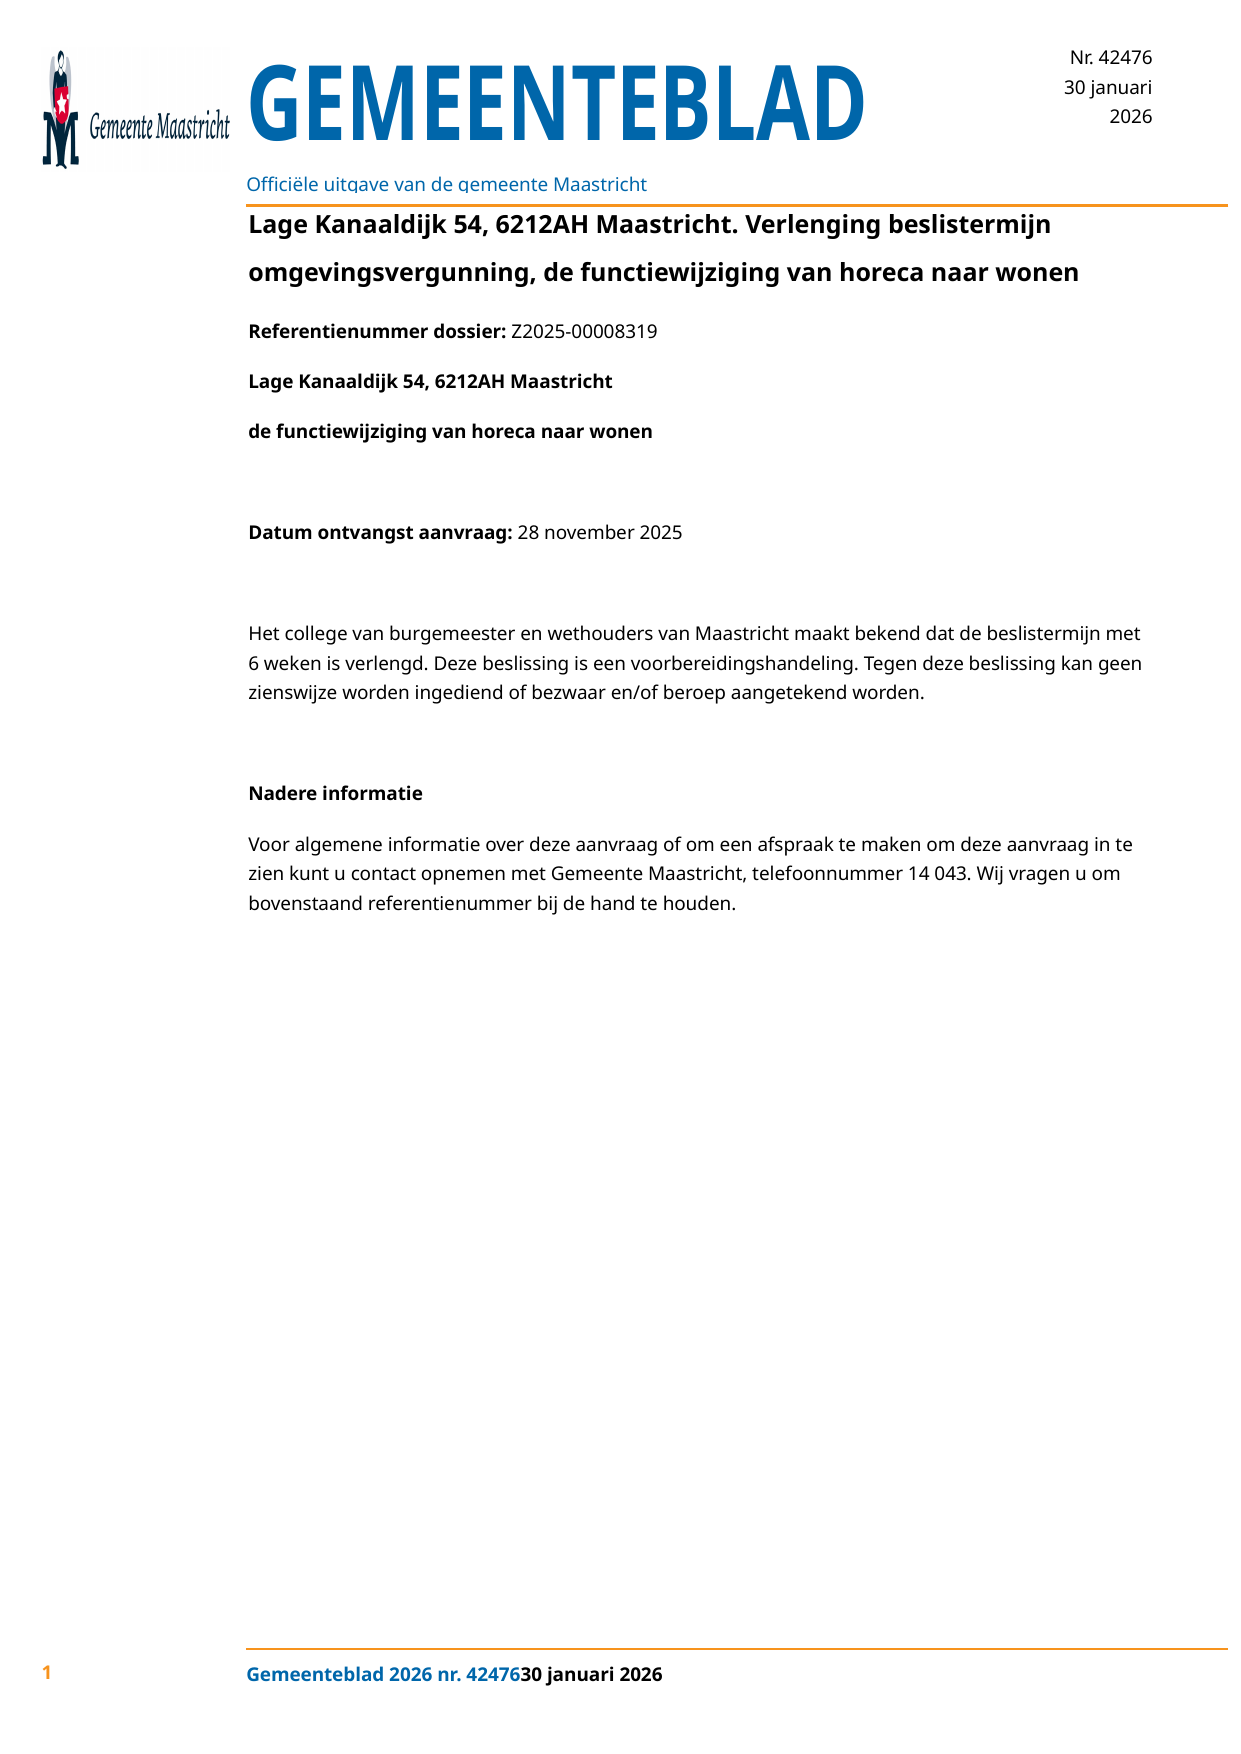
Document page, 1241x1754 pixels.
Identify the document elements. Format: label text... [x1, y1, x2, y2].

text Voor algemene informatie over deze aanvraag of om een afspraak te maken om deze aanvraag in te zien kunt u contact opnemen met Gemeente Maastricht, telefoonnummer 14 043. Wij vragen u om bovenstaand referentienummer bij de hand te houden. [248, 831, 1152, 916]
text Nadere informatie [248, 780, 1152, 806]
text Referentienummer dossier: Z2025-00008319 [248, 318, 1152, 344]
picture [41, 47, 231, 172]
text Lage Kanaaldijk 54, 6212AH Maastricht [248, 368, 1152, 394]
text Lage Kanaaldijk 54, 6212AH Maastricht. Verlenging beslistermijn omgevingsvergunning, de functiewijziging van horeca naar wonen [248, 207, 1152, 288]
text Het college van burgemeester en wethouders van Maastricht maakt bekend dat de beslistermijn met 6 weken is verlengd. Deze beslissing is een voorbereidingshandeling. Tegen deze beslissing kan geen zienswijze worden ingediend of bezwaar en/of beroep aangetekend worden. [248, 620, 1152, 705]
text Datum ontvangst aanvraag: 28 november 2025 [248, 519, 1152, 545]
text de functiewijziging van horeca naar wonen [248, 419, 1152, 444]
